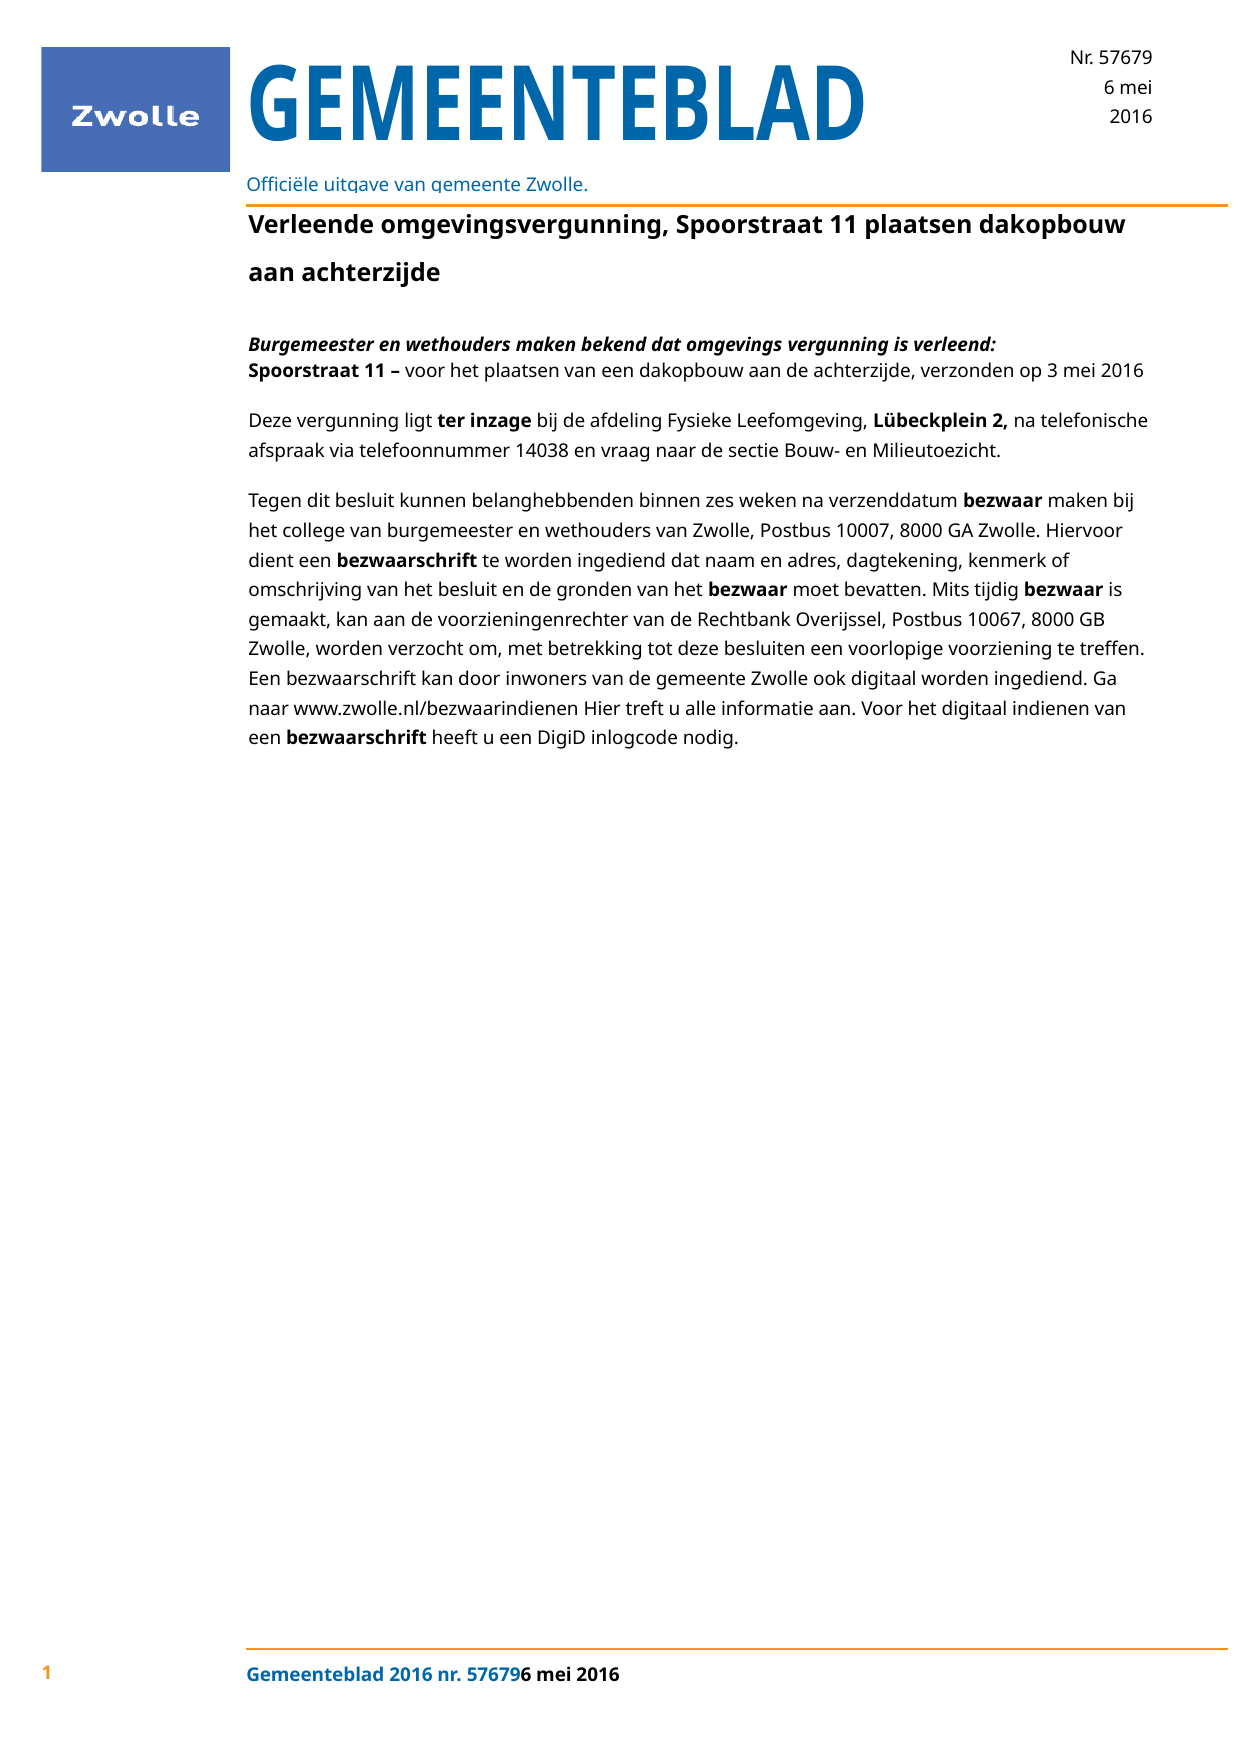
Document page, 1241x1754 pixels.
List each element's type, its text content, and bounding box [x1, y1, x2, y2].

picture [41, 47, 231, 172]
text Tegen dit besluit kunnen belanghebbenden binnen zes weken na verzenddatum bezwaar maken bij het college van burgemeester en wethouders van Zwolle, Postbus 10007, 8000 GA Zwolle. Hiervoor dient een bezwaarschrift te worden ingediend dat naam en adres, dagtekening, kenmerk of omschrijving van het besluit en de gronden van het bezwaar moet bevatten. Mits tijdig bezwaar is gemaakt, kan aan de voorzieningenrechter van de Rechtbank Overijssel, Postbus 10067, 8000 GB Zwolle, worden verzocht om, met betrekking tot deze besluiten een voorlopige voorziening te treffen. Een bezwaarschrift kan door inwoners van de gemeente Zwolle ook digitaal worden ingediend. Ga naar www.zwolle.nl/bezwaarindienen Hier treft u alle informatie aan. Voor het digitaal indienen van een bezwaarschrift heeft u een DigiD inlogcode nodig. [248, 488, 1152, 750]
text Deze vergunning ligt ter inzage bij de afdeling Fysieke Leefomgeving, Lübeckplein 2, na telefonische afspraak via telefoonnummer 14038 en vraag naar de sectie Bouw- en Milieutoezicht. [248, 408, 1152, 463]
text Spoorstraat 11 – voor het plaatsen van een dakopbouw aan de achterzijde, verzonden op 3 mei 2016 [248, 357, 1152, 383]
text Verleende omgevingsvergunning, Spoorstraat 11 plaatsen dakopbouw aan achterzijde [248, 207, 1152, 288]
text Burgemeester en wethouders maken bekend dat omgevings vergunning is verleend: [248, 331, 1152, 357]
